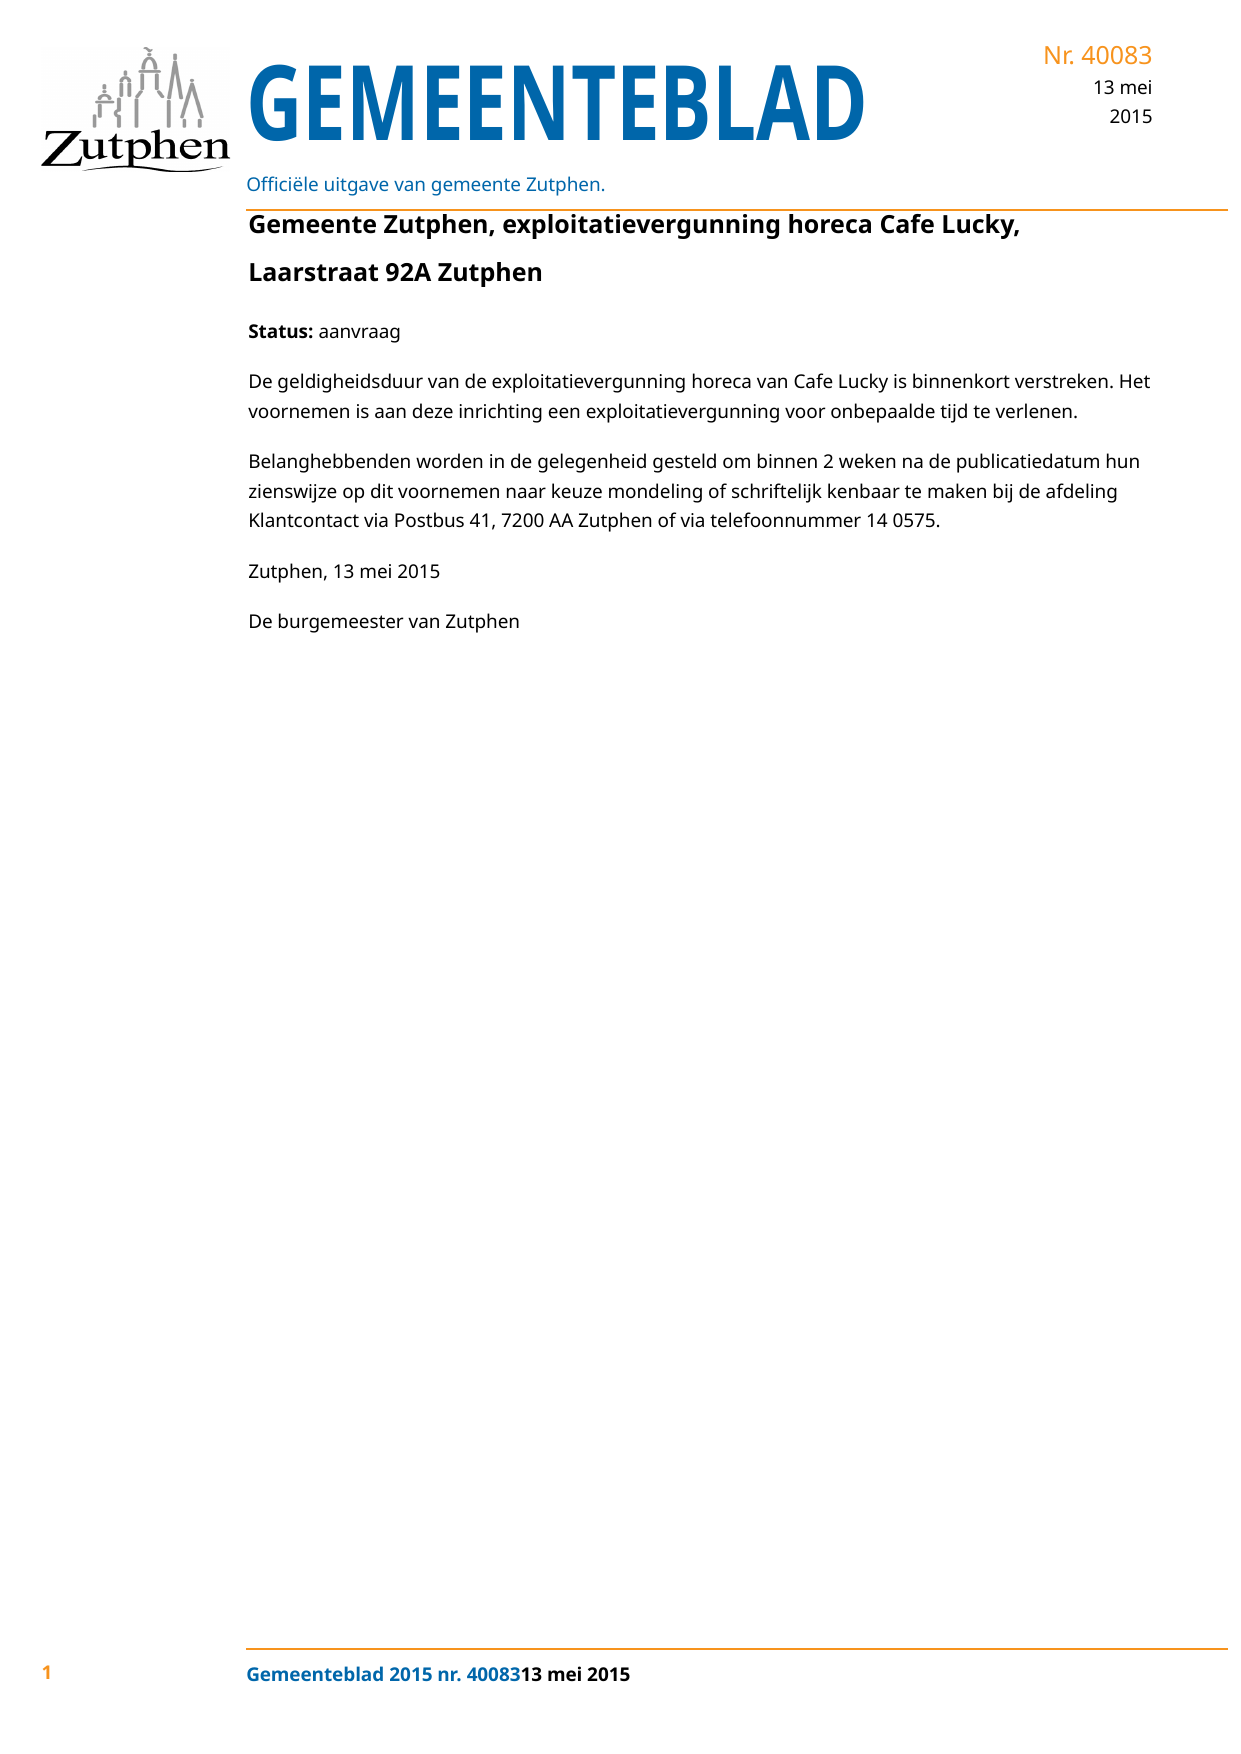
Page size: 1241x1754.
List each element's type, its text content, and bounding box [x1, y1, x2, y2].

text Belanghebbenden worden in de gelegenheid gesteld om binnen 2 weken na de publicatiedatum hun zienswijze op dit voornemen naar keuze mondeling of schriftelijk kenbaar te maken bij de afdeling Klantcontact via Postbus 41, 7200 AA Zutphen of via telefoonnummer 14 0575. [248, 448, 1152, 533]
text De geldigheidsduur van de exploitatievergunning horeca van Cafe Lucky is binnenkort verstreken. Het voornemen is aan deze inrichting een exploitatievergunning voor onbepaalde tijd te verlenen. [248, 368, 1152, 424]
picture [41, 47, 231, 172]
text Status: aanvraag [248, 318, 1152, 344]
text Zutphen, 13 mei 2015 [248, 558, 1152, 584]
text Gemeente Zutphen, exploitatievergunning horeca Cafe Lucky, Laarstraat 92A Zutphen [248, 211, 1152, 288]
text De burgemeester van Zutphen [248, 608, 1152, 634]
